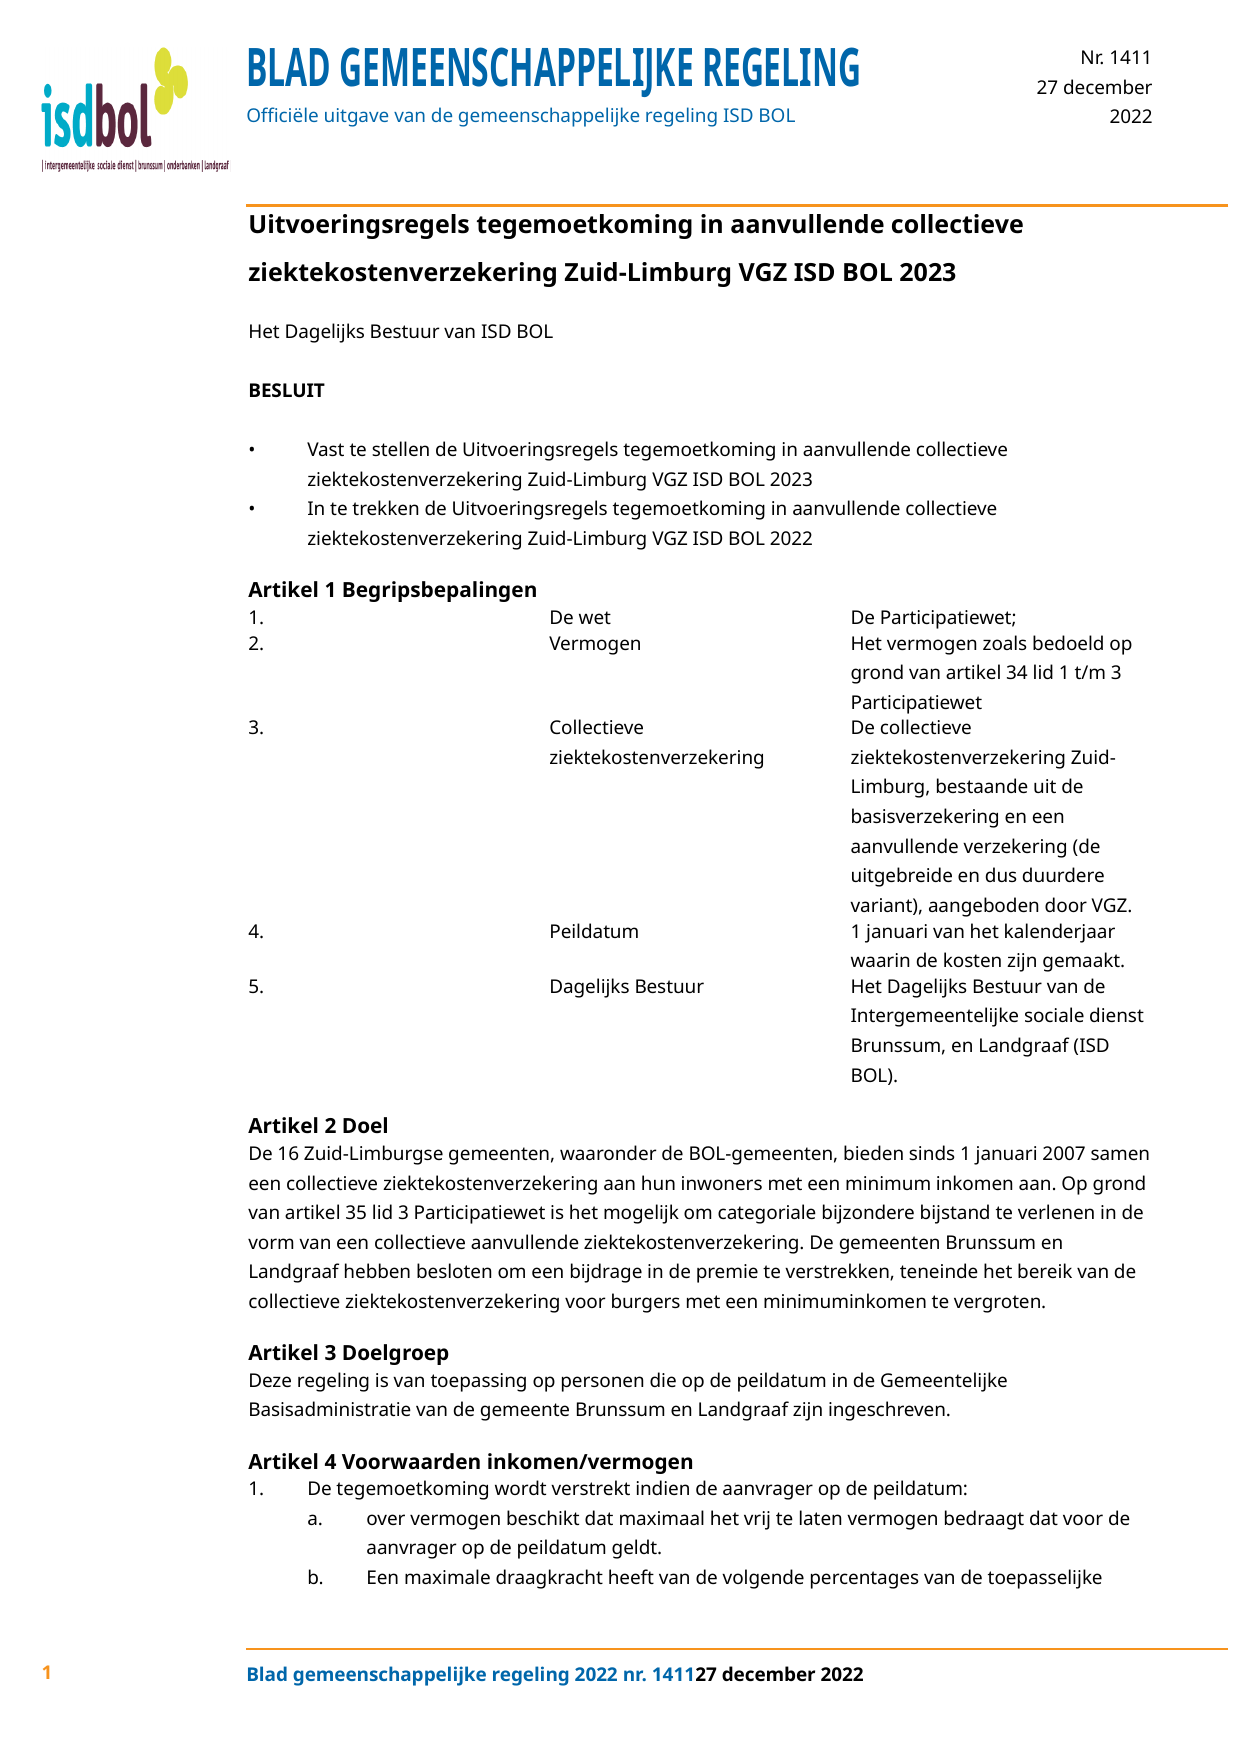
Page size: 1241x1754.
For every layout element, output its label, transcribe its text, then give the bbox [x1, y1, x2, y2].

table_cell Vermogen [549, 630, 850, 714]
table_header De wet [549, 604, 850, 630]
text Artikel 2 Doel [248, 1112, 1152, 1140]
table_cell 3. [248, 715, 549, 918]
picture [41, 47, 231, 172]
table_cell 4. [248, 918, 549, 973]
table_header De Participatiewet; [850, 604, 1152, 630]
list Vast te stellen de Uitvoeringsregels tegemoetkoming in aanvullende collectieve ziektekostenverzekering Zuid-Limburg VGZ ISD BOL 2023 [248, 436, 1152, 492]
table_cell Collectieve ziektekostenverzekering [549, 715, 850, 918]
table_cell 5. [248, 973, 549, 1088]
table_header 1. [248, 604, 549, 630]
table_cell Peildatum [549, 918, 850, 973]
text Deze regeling is van toepassing op personen die op de peildatum in de Gemeentelijke Basisadministratie van de gemeente Brunssum en Landgraaf zijn ingeschreven. [248, 1367, 1152, 1422]
text BESLUIT [248, 377, 1152, 403]
table_cell 2. [248, 630, 549, 714]
table_cell Het vermogen zoals bedoeld op grond van artikel 34 lid 1 t/m 3 Participatiewet [850, 630, 1152, 714]
list De tegemoetkoming wordt verstrekt indien de aanvrager op de peildatum: [248, 1475, 1152, 1501]
list In te trekken de Uitvoeringsregels tegemoetkoming in aanvullende collectieve ziektekostenverzekering Zuid-Limburg VGZ ISD BOL 2022 [248, 495, 1152, 551]
table_cell Dagelijks Bestuur [549, 973, 850, 1088]
table_cell 1 januari van het kalenderjaar waarin de kosten zijn gemaakt. [850, 918, 1152, 973]
text Artikel 1 Begripsbepalingen [248, 575, 1152, 604]
text De 16 Zuid-Limburgse gemeenten, waaronder de BOL-gemeenten, bieden sinds 1 januari 2007 samen een collectieve ziektekostenverzekering aan hun inwoners met een minimum inkomen aan. Op grond van artikel 35 lid 3 Participatiewet is het mogelijk om categoriale bijzondere bijstand te verlenen in de vorm van een collectieve aanvullende ziektekostenverzekering. De gemeenten Brunssum en Landgraaf hebben besloten om een bijdrage in de premie te verstrekken, teneinde het bereik van de collectieve ziektekostenverzekering voor burgers met een minimuminkomen te vergroten. [248, 1140, 1152, 1314]
table_cell Het Dagelijks Bestuur van de Intergemeentelijke sociale dienst Brunssum, en Landgraaf (ISD BOL). [850, 973, 1152, 1088]
table_cell De collectieve ziektekostenverzekering Zuid-Limburg, bestaande uit de basisverzekering en een aanvullende verzekering (de uitgebreide en dus duurdere variant), aangeboden door VGZ. [850, 715, 1152, 918]
text Uitvoeringsregels tegemoetkoming in aanvullende collectieve ziektekostenverzekering Zuid-Limburg VGZ ISD BOL 2023 [248, 207, 1152, 288]
list Een maximale draagkracht heeft van de volgende percentages van de toepasselijke [307, 1564, 1152, 1590]
list over vermogen beschikt dat maximaal het vrij te laten vermogen bedraagt dat voor de aanvrager op de peildatum geldt. [307, 1505, 1152, 1560]
text Artikel 3 Doelgroep [248, 1338, 1152, 1367]
text Artikel 4 Voorwaarden inkomen/vermogen [248, 1447, 1152, 1475]
text Het Dagelijks Bestuur van ISD BOL [248, 318, 1152, 344]
